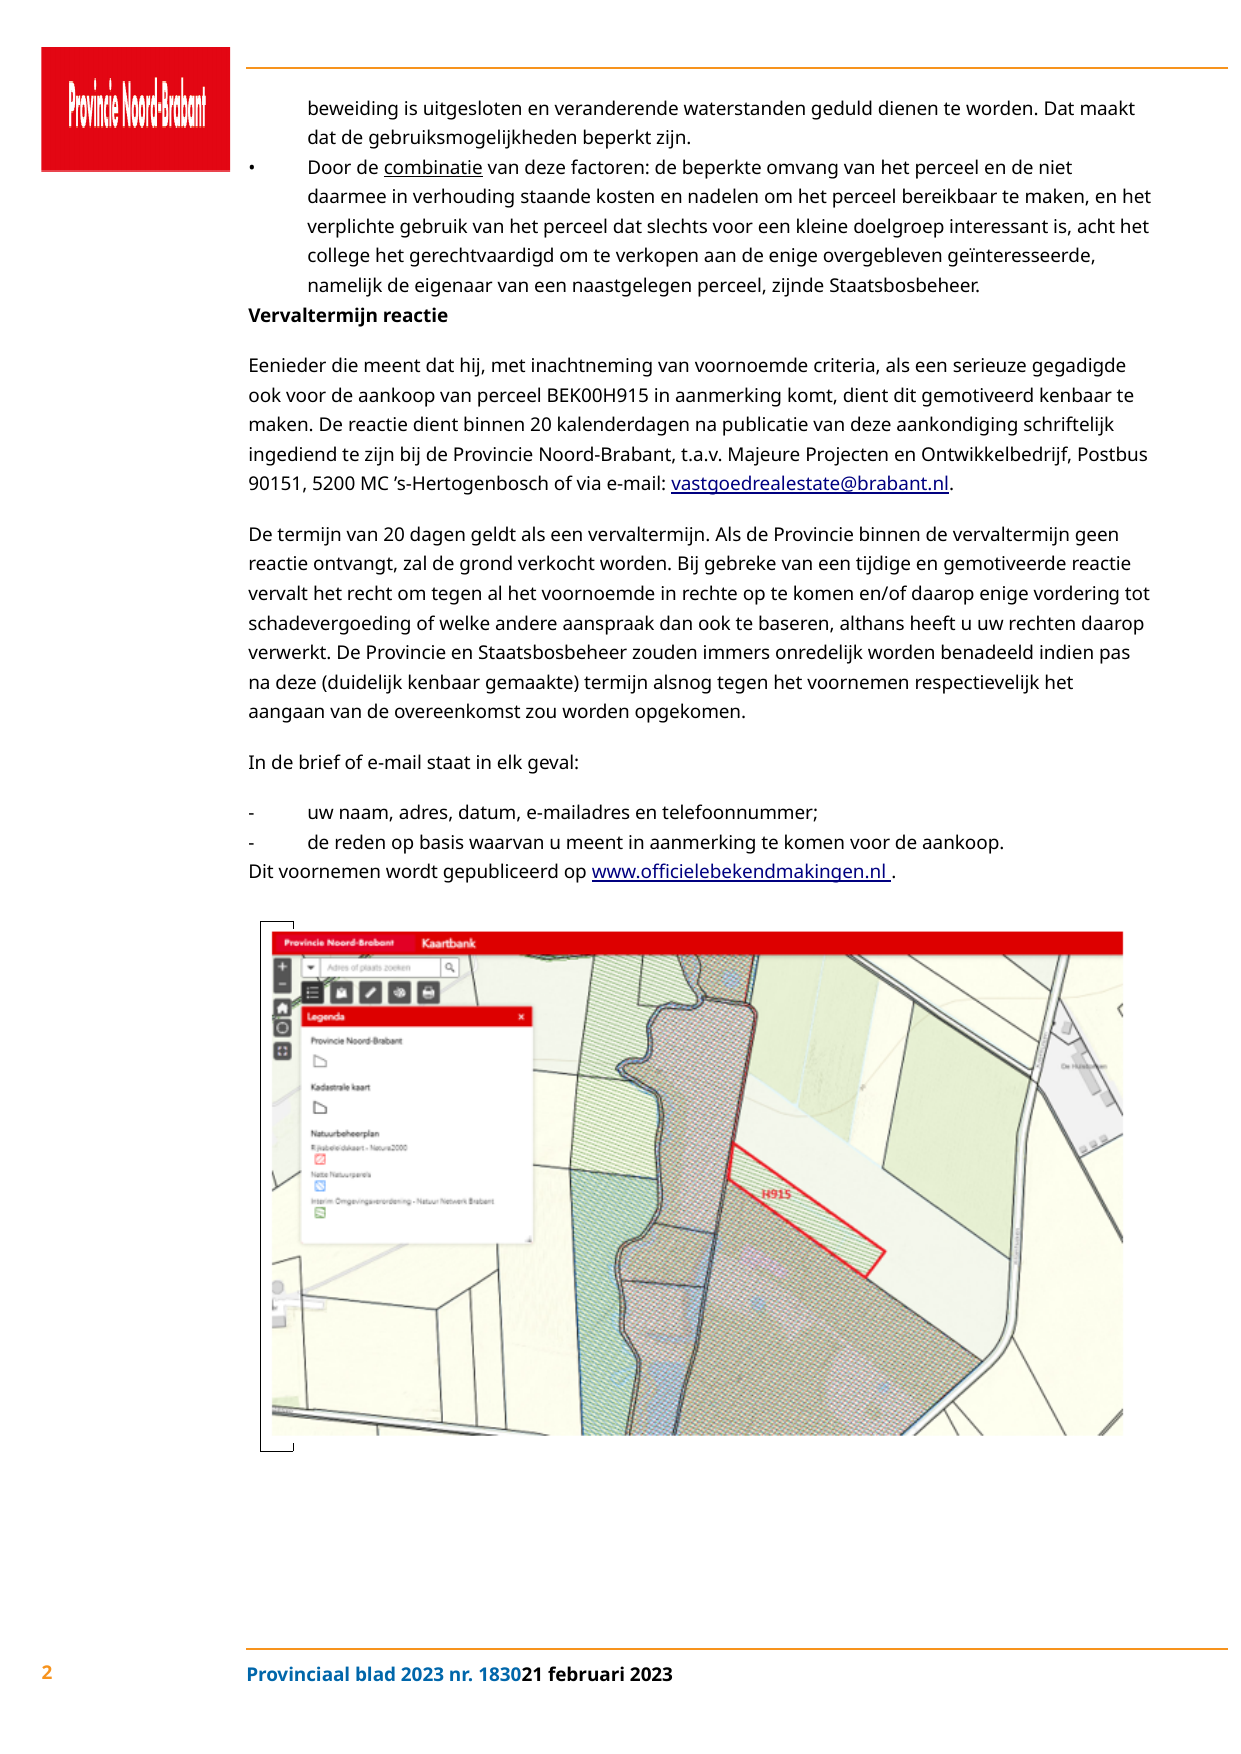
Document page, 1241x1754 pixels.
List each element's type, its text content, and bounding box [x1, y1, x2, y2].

text In de brief of e-mail staat in elk geval: [248, 749, 1152, 775]
list de reden op basis waarvan u meent in aanmerking te komen voor de aankoop. [248, 829, 1152, 855]
text Eenieder die meent dat hij, met inachtneming van voornoemde criteria, als een serieuze gegadigde ook voor de aankoop van perceel BEK00H915 in aanmerking komt, dient dit gemotiveerd kenbaar te maken. De reactie dient binnen 20 kalenderdagen na publicatie van deze aankondiging schriftelijk ingediend te zijn bij de Provincie Noord-Brabant, t.a.v. Majeure Projecten en Ontwikkelbedrijf, Postbus 90151, 5200 MC ’s‑Hertogenbosch of via e-mail: vastgoedrealestate@brabant.nl. [248, 352, 1152, 496]
text De termijn van 20 dagen geldt als een vervaltermijn. Als de Provincie binnen de vervaltermijn geen reactie ontvangt, zal de grond verkocht worden. Bij gebreke van een tijdige en gemotiveerde reactie vervalt het recht om tegen al het voornoemde in rechte op te komen en/of daarop enige vordering tot schadevergoeding of welke andere aanspraak dan ook te baseren, althans heeft u uw rechten daarop verwerkt. De Provincie en Staatsbosbeheer zouden immers onredelijk worden benadeeld indien pas na deze (duidelijk kenbaar gemaakte) termijn alsnog tegen het voornemen respectievelijk het aangaan van de overeenkomst zou worden opgekomen. [248, 521, 1152, 724]
picture [268, 929, 1125, 1443]
list uw naam, adres, datum, e-mailadres en telefoonnummer; [248, 799, 1152, 825]
text Vervaltermijn reactie [248, 302, 1152, 328]
text Dit voornemen wordt gepubliceerd op www.officielebekendmakingen.nl . [248, 858, 1152, 884]
list Door de combinatie van deze factoren: de beperkte omvang van het perceel en de niet daarmee in verhouding staande kosten en nadelen om het perceel bereikbaar te maken, en het verplichte gebruik van het perceel dat slechts voor een kleine doelgroep interessant is, acht het college het gerechtvaardigd om te verkopen aan de enige overgebleven geïnteresseerde, namelijk de eigenaar van een naastgelegen perceel, zijnde Staatsbosbeheer. [248, 154, 1152, 298]
picture [41, 47, 231, 172]
list beweiding is uitgesloten en veranderende waterstanden geduld dienen te worden. Dat maakt dat de gebruiksmogelijkheden beperkt zijn. [248, 95, 1152, 150]
